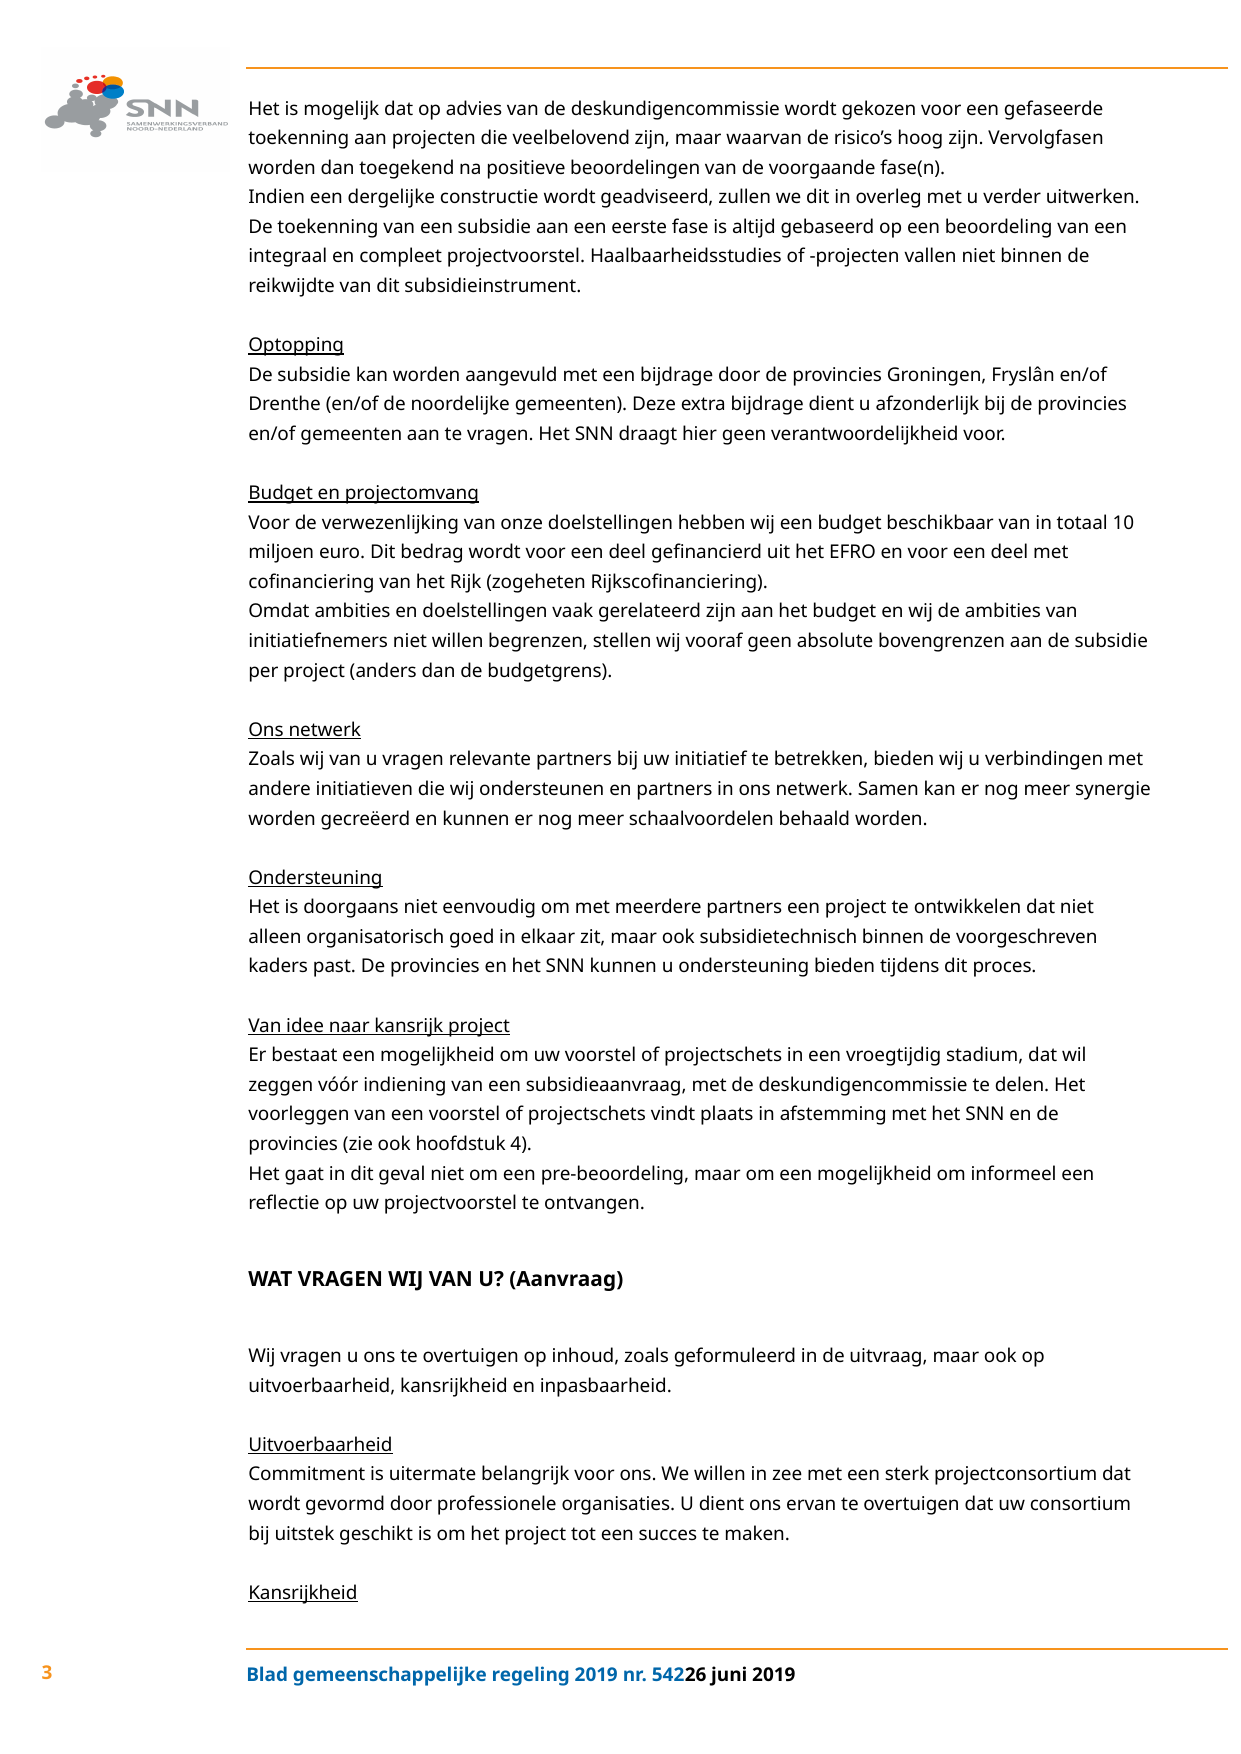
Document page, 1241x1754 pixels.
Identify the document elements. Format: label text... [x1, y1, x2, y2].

text Optopping [248, 331, 1152, 357]
text De subsidie kan worden aangevuld met een bijdrage door de provincies Groningen, Fryslân en/of Drenthe (en/of de noordelijke gemeenten). Deze extra bijdrage dient u afzonderlijk bij de provincies en/of gemeenten aan te vragen. Het SNN draagt hier geen verantwoordelijkheid voor. [248, 361, 1152, 446]
text Van idee naar kansrijk project [248, 1012, 1152, 1038]
text Zoals wij van u vragen relevante partners bij uw initiatief te betrekken, bieden wij u verbindingen met andere initiatieven die wij ondersteunen en partners in ons netwerk. Samen kan er nog meer synergie worden gecreëerd en kunnen er nog meer schaalvoordelen behaald worden. [248, 746, 1152, 831]
text Omdat ambities en doelstellingen vaak gerelateerd zijn aan het budget en wij de ambities van initiatiefnemers niet willen begrenzen, stellen wij vooraf geen absolute bovengrenzen aan de subsidie per project (anders dan de budgetgrens). [248, 598, 1152, 683]
text Indien een dergelijke constructie wordt geadviseerd, zullen we dit in overleg met u verder uitwerken. De toekenning van een subsidie aan een eerste fase is altijd gebaseerd op een beoordeling van een integraal en compleet projectvoorstel. Haalbaarheidsstudies of -projecten vallen niet binnen de reikwijdte van dit subsidieinstrument. [248, 183, 1152, 298]
text Uitvoerbaarheid [248, 1431, 1152, 1457]
text WAT VRAGEN WIJ VAN U? (Aanvraag) [248, 1264, 1152, 1293]
text Het is doorgaans niet eenvoudig om met meerdere partners een project te ontwikkelen dat niet alleen organisatorisch goed in elkaar zit, maar ook subsidietechnisch binnen de voorgeschreven kaders past. De provincies en het SNN kunnen u ondersteuning bieden tijdens dit proces. [248, 893, 1152, 978]
text Commitment is uitermate belangrijk voor ons. We willen in zee met een sterk projectconsortium dat wordt gevormd door professionele organisaties. U dient ons ervan te overtuigen dat uw consortium bij uitstek geschikt is om het project tot een succes te maken. [248, 1461, 1152, 1546]
text Er bestaat een mogelijkheid om uw voorstel of projectschets in een vroegtijdig stadium, dat wil zeggen vóór indiening van een subsidieaanvraag, met de deskundigencommissie te delen. Het voorleggen van een voorstel of projectschets vindt plaats in afstemming met het SNN en de provincies (zie ook hoofdstuk 4). [248, 1041, 1152, 1156]
text Ondersteuning [248, 864, 1152, 890]
text Wij vragen u ons te overtuigen op inhoud, zoals geformuleerd in de uitvraag, maar ook op uitvoerbaarheid, kansrijkheid en inpasbaarheid. [248, 1342, 1152, 1398]
text Budget en projectomvang [248, 479, 1152, 505]
text Voor de verwezenlijking van onze doelstellingen hebben wij een budget beschikbaar van in totaal 10 miljoen euro. Dit bedrag wordt voor een deel gefinancierd uit het EFRO en voor een deel met cofinanciering van het Rijk (zogeheten Rijkscofinanciering). [248, 509, 1152, 594]
text Kansrijkheid [248, 1579, 1152, 1605]
picture [41, 47, 231, 172]
text Het gaat in dit geval niet om een pre-beoordeling, maar om een mogelijkheid om informeel een reflectie op uw projectvoorstel te ontvangen. [248, 1160, 1152, 1215]
text Ons netwerk [248, 716, 1152, 742]
text Het is mogelijk dat op advies van de deskundigencommissie wordt gekozen voor een gefaseerde toekenning aan projecten die veelbelovend zijn, maar waarvan de risico’s hoog zijn. Vervolgfasen worden dan toegekend na positieve beoordelingen van de voorgaande fase(n). [248, 95, 1152, 180]
